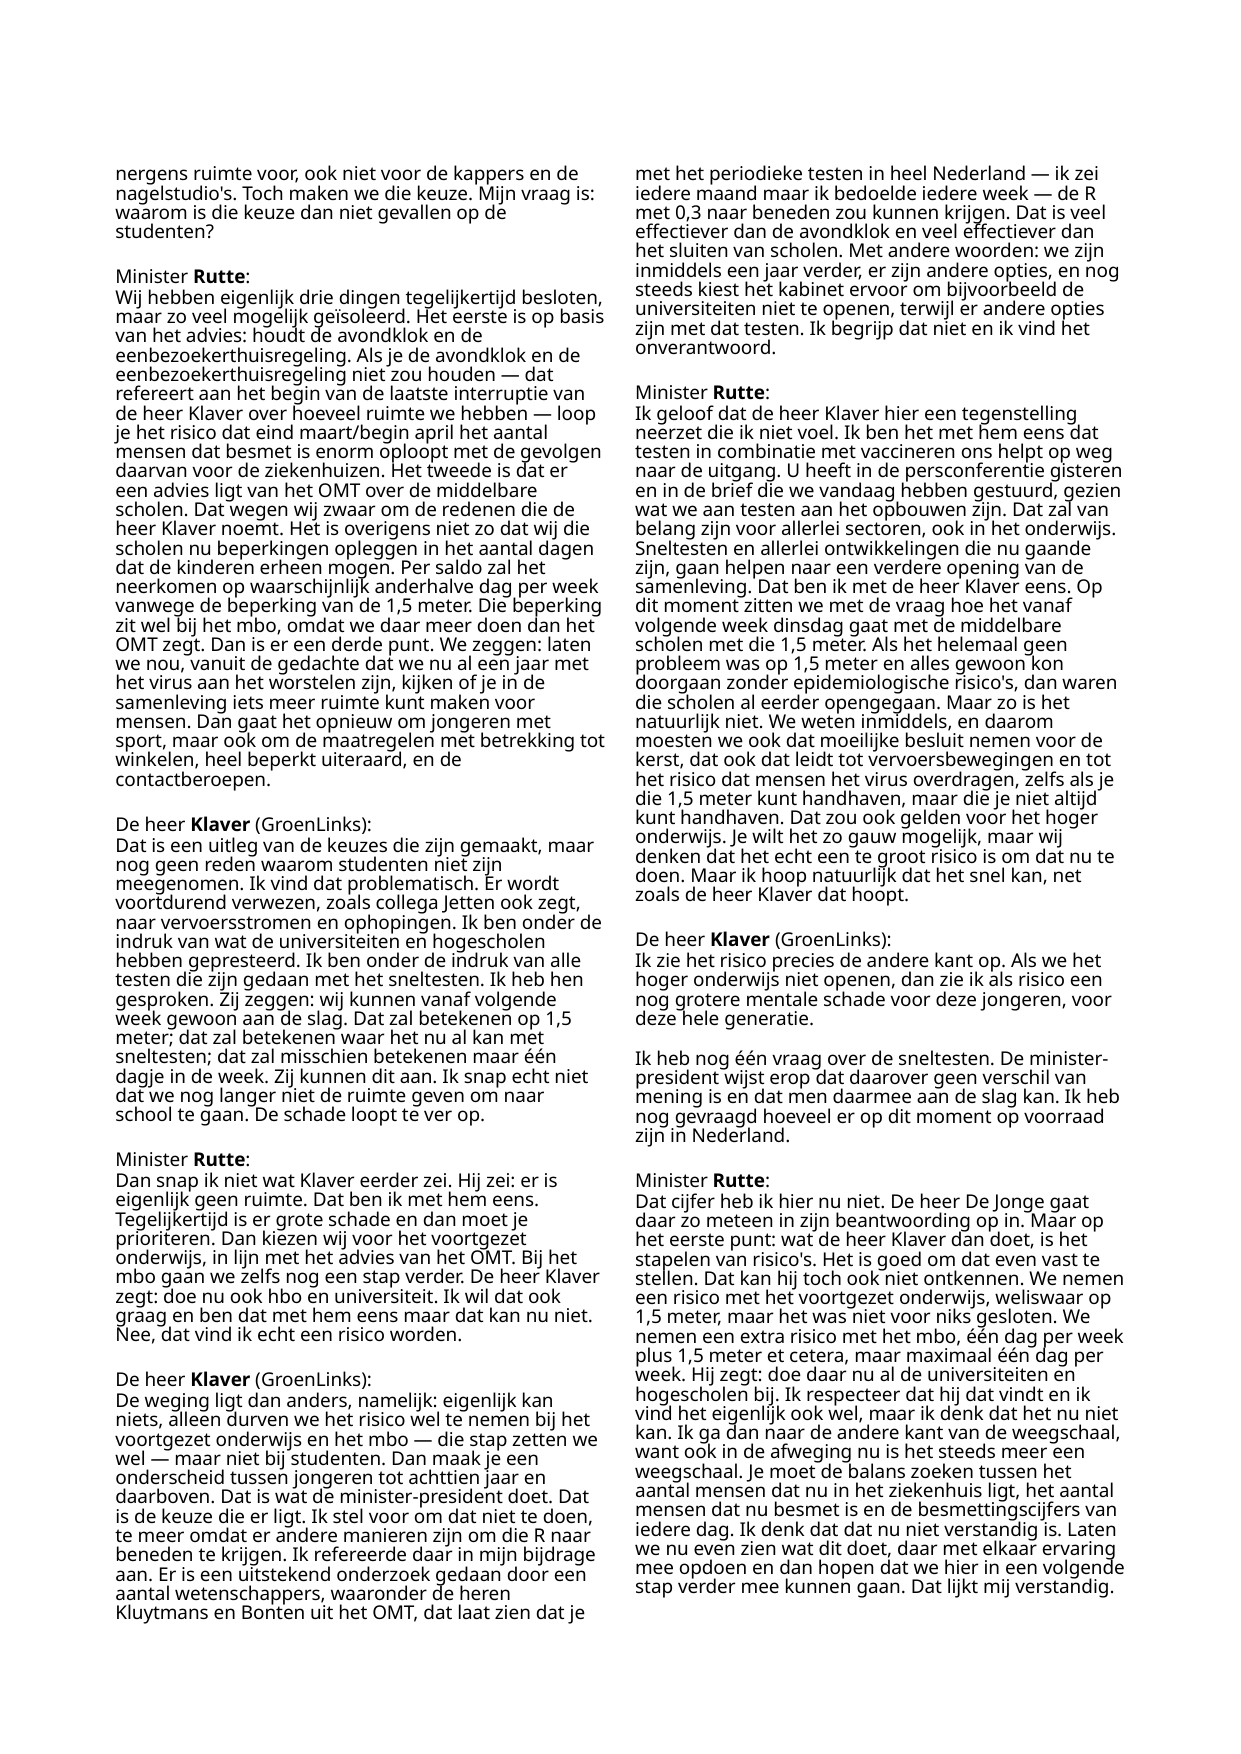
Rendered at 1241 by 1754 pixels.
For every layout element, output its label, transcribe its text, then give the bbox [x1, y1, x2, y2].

text Dat is een uitleg van de keuzes die zijn gemaakt, maar nog geen reden waarom studenten niet zijn meegenomen. Ik vind dat problematisch. Er wordt voortdurend verwezen, zoals collega Jetten ook zegt, naar vervoersstromen en ophopingen. Ik ben onder de indruk van wat de universiteiten en hogescholen hebben gepresteerd. Ik ben onder de indruk van alle testen die zijn gedaan met het sneltesten. Ik heb hen gesproken. Zij zeggen: wij kunnen vanaf volgende week gewoon aan de slag. Dat zal betekenen op 1,5 meter; dat zal betekenen waar het nu al kan met sneltesten; dat zal misschien betekenen maar één dagje in de week. Zij kunnen dit aan. Ik snap echt niet dat we nog langer niet de ruimte geven om naar school te gaan. De schade loopt te ver op. [115, 837, 605, 1126]
text Wij hebben eigenlijk drie dingen tegelijkertijd besloten, maar zo veel mogelijk geïsoleerd. Het eerste is op basis van het advies: houdt de avondklok en de eenbezoekerthuisregeling. Als je de avondklok en de eenbezoekerthuisregeling niet zou houden — dat refereert aan het begin van de laatste interruptie van de heer Klaver over hoeveel ruimte we hebben — loop je het risico dat eind maart/begin april het aantal mensen dat besmet is enorm oploopt met de gevolgen daarvan voor de ziekenhuizen. Het tweede is dat er een advies ligt van het OMT over de middelbare scholen. Dat wegen wij zwaar om de redenen die de heer Klaver noemt. Het is overigens niet zo dat wij die scholen nu beperkingen opleggen in het aantal dagen dat de kinderen erheen mogen. Per saldo zal het neerkomen op waarschijnlijk anderhalve dag per week vanwege de beperking van de 1,5 meter. Die beperking zit wel bij het mbo, omdat we daar meer doen dan het OMT zegt. Dan is er een derde punt. We zeggen: laten we nou, vanuit de gedachte dat we nu al een jaar met het virus aan het worstelen zijn, kijken of je in de samenleving iets meer ruimte kunt maken voor mensen. Dan gaat het opnieuw om jongeren met sport, maar ook om de maatregelen met betrekking tot winkelen, heel beperkt uiteraard, en de contactberoepen. [115, 289, 605, 790]
text Minister Rutte: [115, 1146, 605, 1172]
text nergens ruimte voor, ook niet voor de kappers en de nagelstudio's. Toch maken we die keuze. Mijn vraag is: waarom is die keuze dan niet gevallen op de studenten? [115, 165, 605, 242]
text Ik geloof dat de heer Klaver hier een tegenstelling neerzet die ik niet voel. Ik ben het met hem eens dat testen in combinatie met vaccineren ons helpt op weg naar de uitgang. U heeft in de persconferentie gisteren en in de brief die we vandaag hebben gestuurd, gezien wat we aan testen aan het opbouwen zijn. Dat zal van belang zijn voor allerlei sectoren, ook in het onderwijs. Sneltesten en allerlei ontwikkelingen die nu gaande zijn, gaan helpen naar een verdere opening van de samenleving. Dat ben ik met de heer Klaver eens. Op dit moment zitten we met de vraag hoe het vanaf volgende week dinsdag gaat met de middelbare scholen met die 1,5 meter. Als het helemaal geen probleem was op 1,5 meter en alles gewoon kon doorgaan zonder epidemiologische risico's, dan waren die scholen al eerder opengegaan. Maar zo is het natuurlijk niet. We weten inmiddels, en daarom moesten we ook dat moeilijke besluit nemen voor de kerst, dat ook dat leidt tot vervoersbewegingen en tot het risico dat mensen het virus overdragen, zelfs als je die 1,5 meter kunt handhaven, maar die je niet altijd kunt handhaven. Dat zou ook gelden voor het hoger onderwijs. Je wilt het zo gauw mogelijk, maar wij denken dat het echt een te groot risico is om dat nu te doen. Maar ik hoop natuurlijk dat het snel kan, net zoals de heer Klaver dat hoopt. [635, 404, 1125, 906]
text De heer Klaver (GroenLinks): [635, 926, 1125, 952]
text Ik heb nog één vraag over de sneltesten. De minister-president wijst erop dat daarover geen verschil van mening is en dat men daarmee aan de slag kan. Ik heb nog gevraagd hoeveel er op dit moment op voorraad zijn in Nederland. [635, 1050, 1125, 1146]
text Ik zie het risico precies de andere kant op. Als we het hoger onderwijs niet openen, dan zie ik als risico een nog grotere mentale schade voor deze jongeren, voor deze hele generatie. [635, 952, 1125, 1029]
text Minister Rutte: [115, 263, 605, 289]
text De weging ligt dan anders, namelijk: eigenlijk kan niets, alleen durven we het risico wel te nemen bij het voortgezet onderwijs en het mbo — die stap zetten we wel — maar niet bij studenten. Dan maak je een onderscheid tussen jongeren tot achttien jaar en daarboven. Dat is wat de minister-president doet. Dat is de keuze die er ligt. Ik stel voor om dat niet te doen, te meer omdat er andere manieren zijn om die R naar beneden te krijgen. Ik refereerde daar in mijn bijdrage aan. Er is een uitstekend onderzoek gedaan door een aantal wetenschappers, waaronder de heren Kluytmans en Bonten uit het OMT, dat laat zien dat je [115, 1392, 605, 1623]
text Minister Rutte: [635, 1167, 1125, 1193]
text met het periodieke testen in heel Nederland — ik zei iedere maand maar ik bedoelde iedere week — de R met 0,3 naar beneden zou kunnen krijgen. Dat is veel effectiever dan de avondklok en veel effectiever dan het sluiten van scholen. Met andere woorden: we zijn inmiddels een jaar verder, er zijn andere opties, en nog steeds kiest het kabinet ervoor om bijvoorbeeld de universiteiten niet te openen, terwijl er andere opties zijn met dat testen. Ik begrijp dat niet en ik vind het onverantwoord. [635, 165, 1125, 358]
text De heer Klaver (GroenLinks): [115, 1366, 605, 1392]
text Dat cijfer heb ik hier nu niet. De heer De Jonge gaat daar zo meteen in zijn beantwoording op in. Maar op het eerste punt: wat de heer Klaver dan doet, is het stapelen van risico's. Het is goed om dat even vast te stellen. Dat kan hij toch ook niet ontkennen. We nemen een risico met het voortgezet onderwijs, weliswaar op 1,5 meter, maar het was niet voor niks gesloten. We nemen een extra risico met het mbo, één dag per week plus 1,5 meter et cetera, maar maximaal één dag per week. Hij zegt: doe daar nu al de universiteiten en hogescholen bij. Ik respecteer dat hij dat vindt en ik vind het eigenlijk ook wel, maar ik denk dat het nu niet kan. Ik ga dan naar de andere kant van de weegschaal, want ook in de afweging nu is het steeds meer een weegschaal. Je moet de balans zoeken tussen het aantal mensen dat nu in het ziekenhuis ligt, het aantal mensen dat nu besmet is en de besmettingscijfers van iedere dag. Ik denk dat dat nu niet verstandig is. Laten we nu even zien wat dit doet, daar met elkaar ervaring mee opdoen en dan hopen dat we hier in een volgende stap verder mee kunnen gaan. Dat lijkt mij verstandig. [635, 1193, 1125, 1598]
text De heer Klaver (GroenLinks): [115, 811, 605, 837]
text Minister Rutte: [635, 379, 1125, 404]
text Dan snap ik niet wat Klaver eerder zei. Hij zei: er is eigenlijk geen ruimte. Dat ben ik met hem eens. Tegelijkertijd is er grote schade en dan moet je prioriteren. Dan kiezen wij voor het voortgezet onderwijs, in lijn met het advies van het OMT. Bij het mbo gaan we zelfs nog een stap verder. De heer Klaver zegt: doe nu ook hbo en universiteit. Ik wil dat ook graag en ben dat met hem eens maar dat kan nu niet. Nee, dat vind ik echt een risico worden. [115, 1172, 605, 1346]
